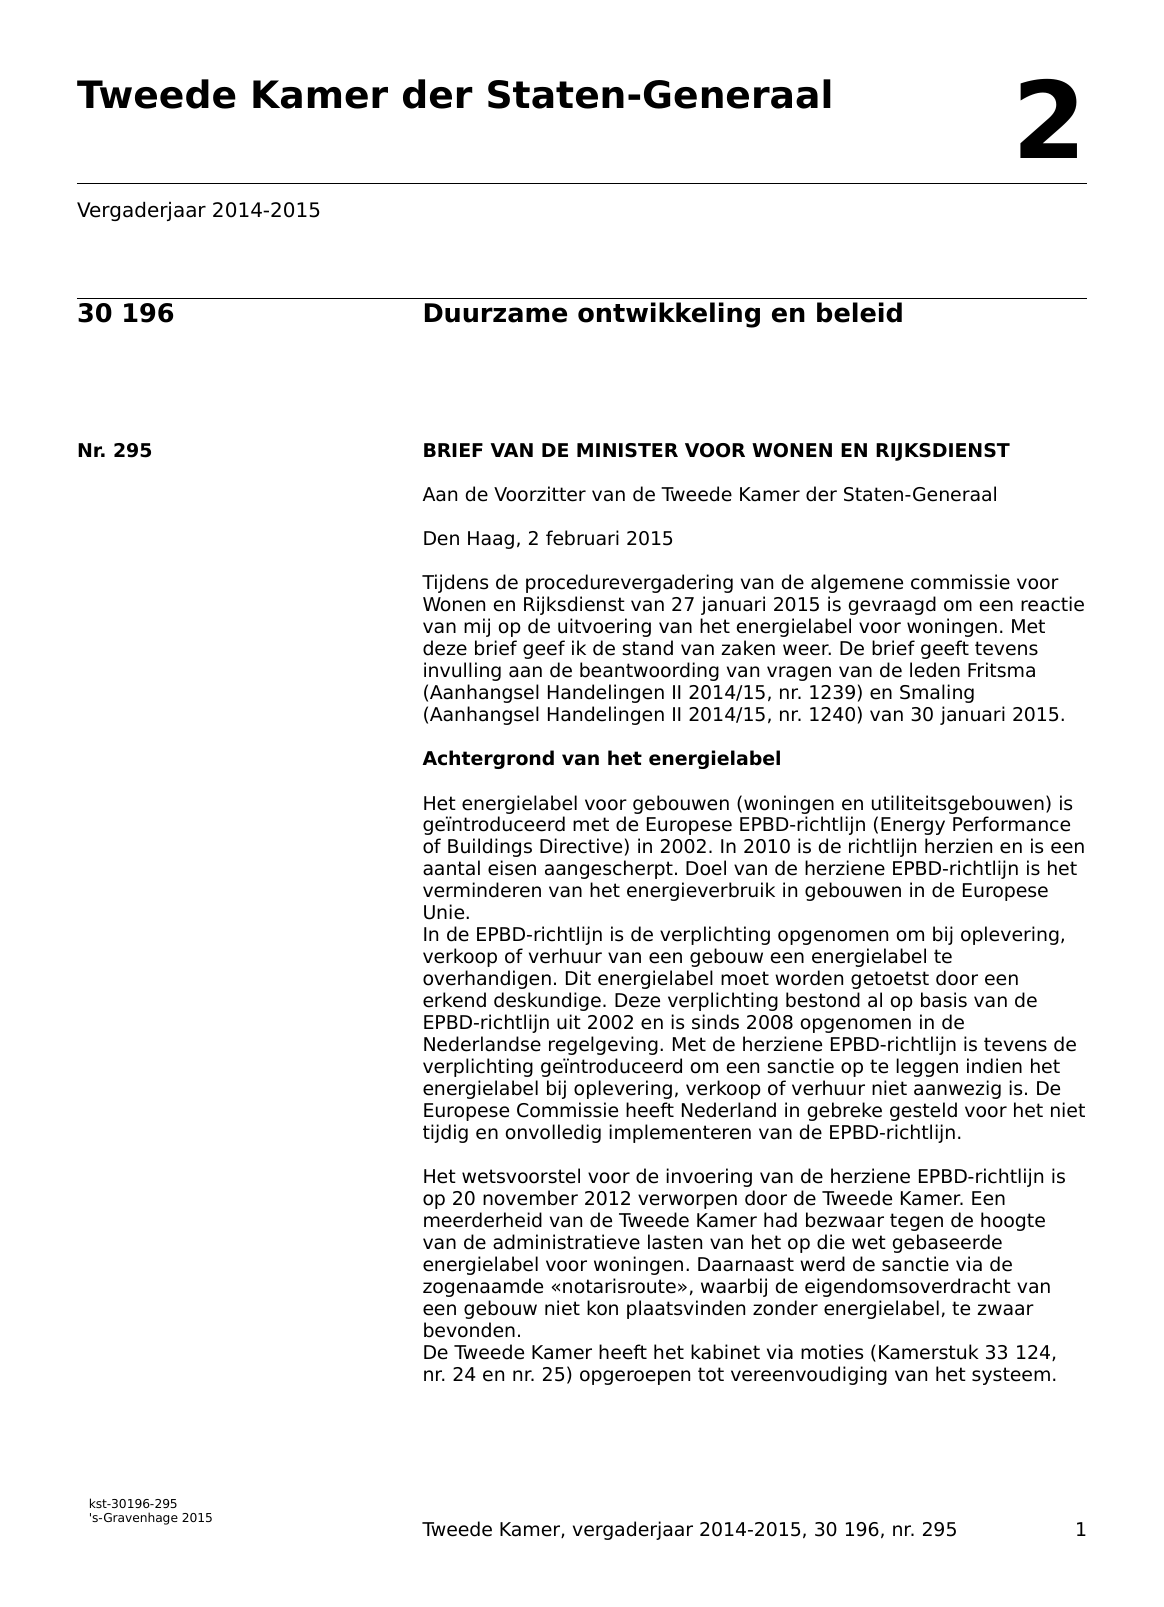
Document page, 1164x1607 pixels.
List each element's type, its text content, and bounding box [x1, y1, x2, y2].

subtitle 30 196 Duurzame ontwikkeling en beleid [77, 299, 1087, 329]
table_header 2 [886, 59, 1087, 183]
text Het wetsvoorstel voor de invoering van de herziene EPBD-richtlijn is op 20 november 2012 verworpen door de Tweede Kamer. Een meerderheid van de Tweede Kamer had bezwaar tegen de hoogte van de administratieve lasten van het op die wet gebaseerde energielabel voor woningen. Daarnaast werd de sanctie via de zogenaamde «notarisroute», waarbij de eigendomsoverdracht van een gebouw niet kon plaatsvinden zonder energielabel, te zwaar bevonden. [422, 1166, 1087, 1342]
text Den Haag, 2 februari 2015 [422, 528, 1087, 550]
text kst-30196-295 [88, 1497, 323, 1511]
subtitle Nr. 295 BRIEF VAN DE MINISTER VOOR WONEN EN RIJKSDIENST [77, 440, 1087, 462]
text Het energielabel voor gebouwen (woningen en utiliteitsgebouwen) is geïntroduceerd met de Europese EPBD-richtlijn (Energy Performance of Buildings Directive) in 2002. In 2010 is de richtlijn herzien en is een aantal eisen aangescherpt. Doel van de herziene EPBD-richtlijn is het verminderen van het energieverbruik in gebouwen in de Europese Unie. [422, 792, 1087, 924]
text 's-Gravenhage 2015 [88, 1511, 323, 1525]
text Aan de Voorzitter van de Tweede Kamer der Staten-Generaal [422, 484, 1087, 506]
table_cell Vergaderjaar 2014-2015 [77, 184, 1087, 298]
text In de EPBD-richtlijn is de verplichting opgenomen om bij oplevering, verkoop of verhuur van een gebouw een energielabel te overhandigen. Dit energielabel moet worden getoetst door een erkend deskundige. Deze verplichting bestond al op basis van de EPBD-richtlijn uit 2002 en is sinds 2008 opgenomen in de Nederlandse regelgeving. Met de herziene EPBD-richtlijn is tevens de verplichting geïntroduceerd om een sanctie op te leggen indien het energielabel bij oplevering, verkoop of verhuur niet aanwezig is. De Europese Commissie heeft Nederland in gebreke gesteld voor het niet tijdig en onvolledig implementeren van de EPBD-richtlijn. [422, 924, 1087, 1144]
table_header Tweede Kamer der Staten-Generaal [77, 59, 886, 183]
subtitle Achtergrond van het energielabel [422, 748, 1087, 770]
text De Tweede Kamer heeft het kabinet via moties (Kamerstuk 33 124, nr. 24 en nr. 25) opgeroepen tot vereenvoudiging van het systeem. [422, 1342, 1087, 1386]
text Tijdens de procedurevergadering van de algemene commissie voor Wonen en Rijksdienst van 27 januari 2015 is gevraagd om een reactie van mij op de uitvoering van het energielabel voor woningen. Met deze brief geef ik de stand van zaken weer. De brief geeft tevens invulling aan de beantwoording van vragen van de leden Fritsma (Aanhangsel Handelingen II 2014/15, nr. 1239) en Smaling (Aanhangsel Handelingen II 2014/15, nr. 1240) van 30 januari 2015. [422, 572, 1087, 726]
